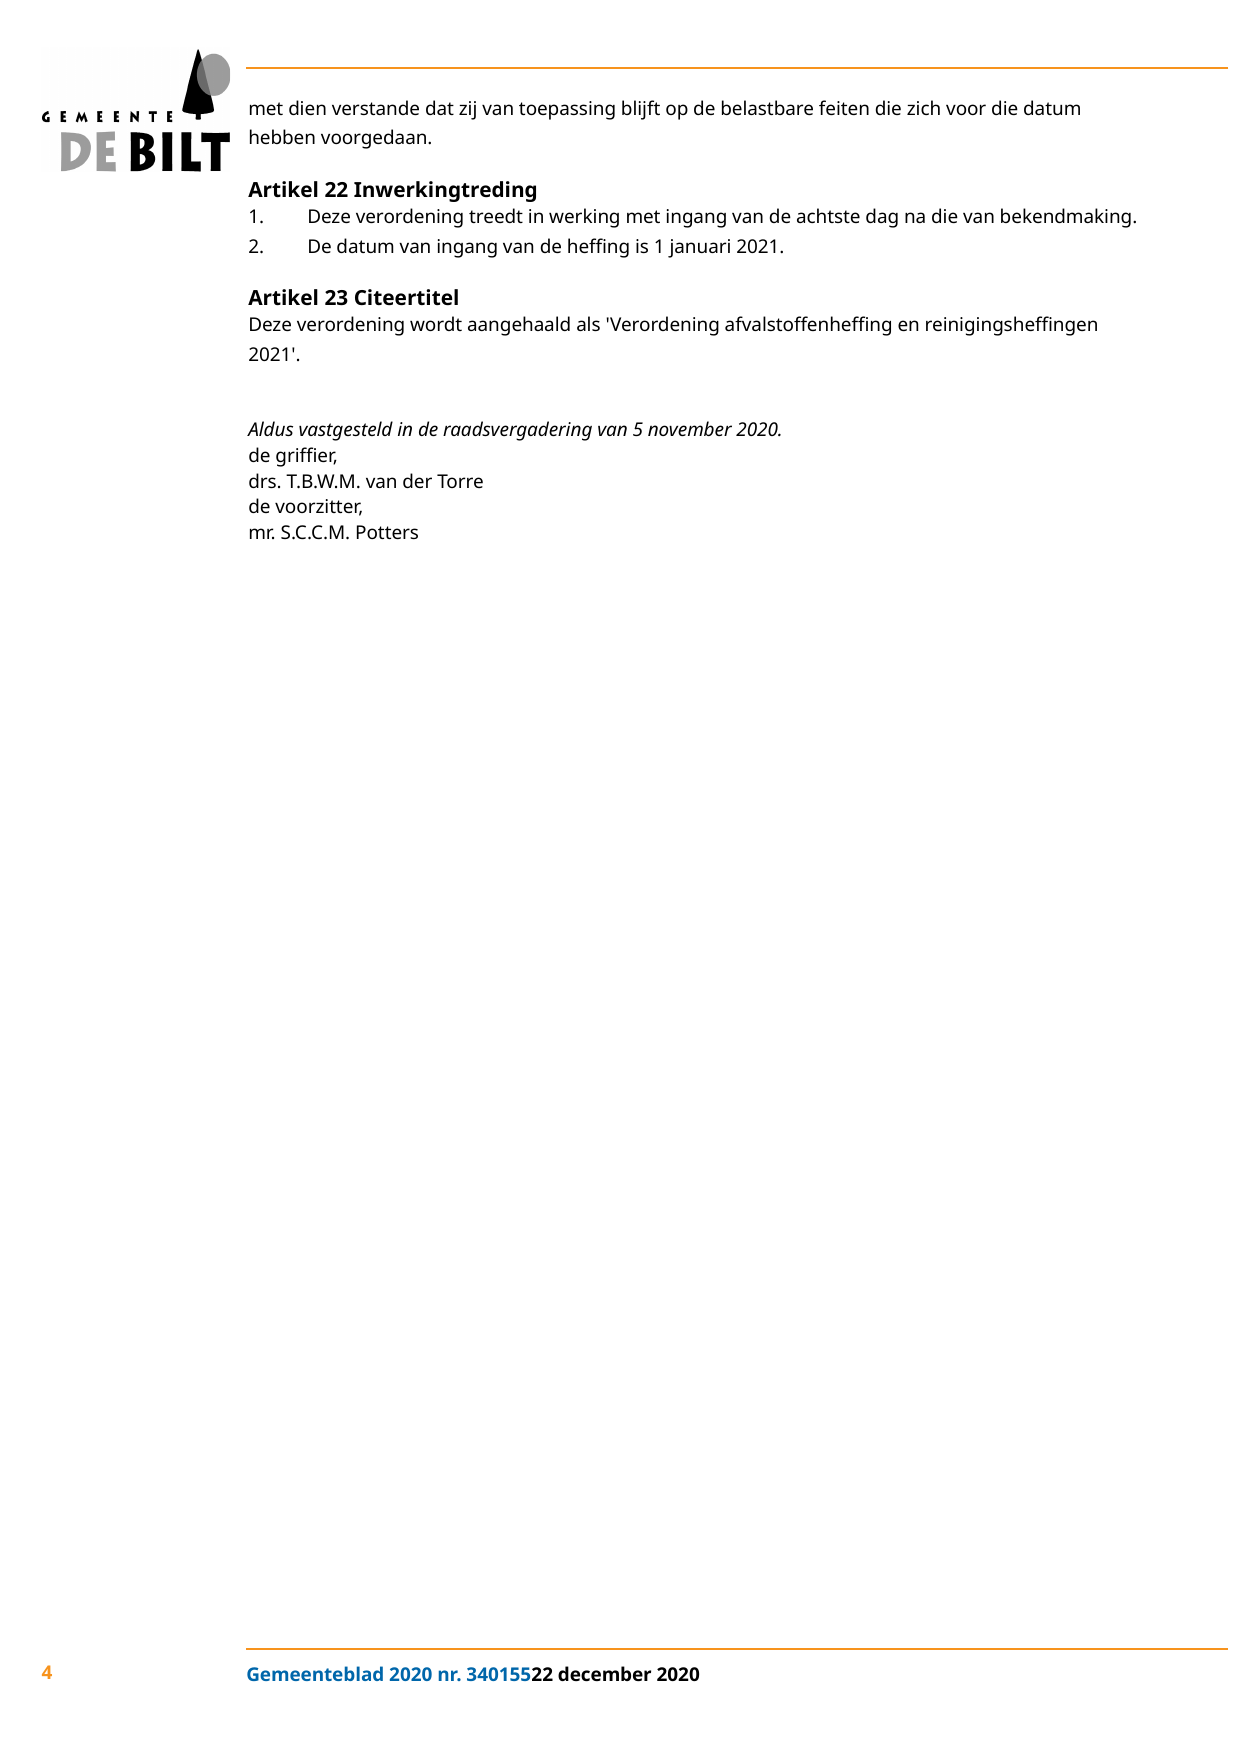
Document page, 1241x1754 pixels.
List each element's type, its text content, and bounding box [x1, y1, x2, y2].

list Deze verordening treedt in werking met ingang van de achtste dag na die van bekendmaking. [248, 203, 1152, 229]
list De datum van ingang van de heffing is 1 januari 2021. [248, 233, 1152, 258]
text drs. T.B.W.M. van der Torre [248, 468, 1152, 494]
text Aldus vastgesteld in de raadsvergadering van 5 november 2020. [248, 416, 1152, 442]
text met dien verstande dat zij van toepassing blijft op de belastbare feiten die zich voor die datum hebben voorgedaan. [248, 95, 1152, 150]
text de voorzitter, [248, 494, 1152, 519]
picture [41, 47, 231, 172]
text mr. S.C.C.M. Potters [248, 519, 1152, 545]
text de griffier, [248, 442, 1152, 468]
text Artikel 22 Inwerkingtreding [248, 175, 1152, 203]
text Artikel 23 Citeertitel [248, 283, 1152, 312]
text Deze verordening wordt aangehaald als 'Verordening afvalstoffenheffing en reinigingsheffingen 2021'. [248, 312, 1152, 367]
